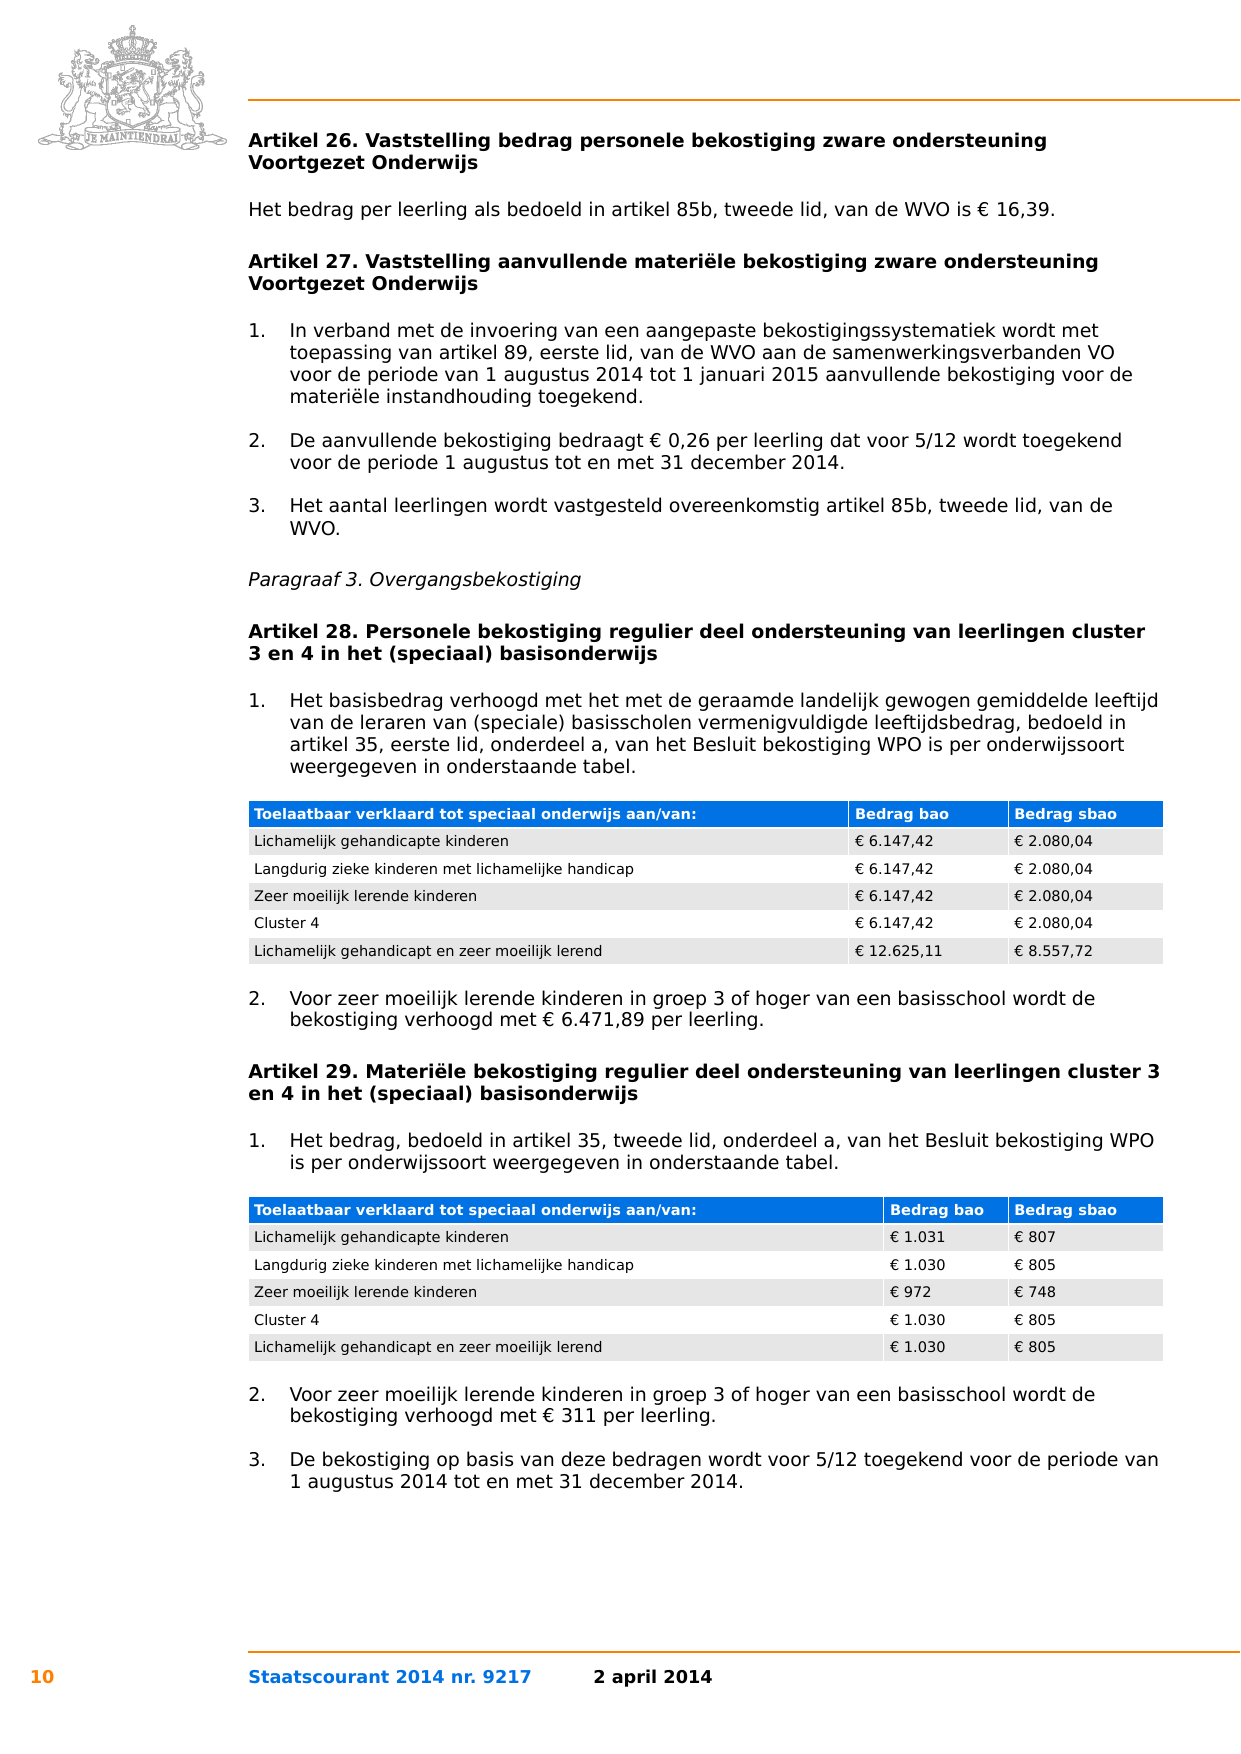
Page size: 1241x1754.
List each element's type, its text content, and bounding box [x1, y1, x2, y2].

table_cell Cluster 4 [249, 1307, 883, 1333]
table_cell Langdurig zieke kinderen met lichamelijke handicap [249, 856, 848, 882]
text 3. De bekostiging op basis van deze bedragen wordt voor 5/12 toegekend voor de periode van 1 augustus 2014 tot en met 31 december 2014. [248, 1449, 1163, 1493]
text 2. De aanvullende bekostiging bedraagt € 0,26 per leerling dat voor 5/12 wordt toegekend voor de periode 1 augustus tot en met 31 december 2014. [248, 429, 1163, 473]
subtitle Artikel 29. Materiële bekostiging regulier deel ondersteuning van leerlingen cluster 3 en 4 in het (speciaal) basisonderwijs [248, 1061, 1163, 1105]
table_cell € 972 [884, 1279, 1008, 1306]
table_cell € 2.080,04 [1009, 829, 1163, 855]
text 2. Voor zeer moeilijk lerende kinderen in groep 3 of hoger van een basisschool wordt de bekostiging verhoogd met € 311 per leerling. [248, 1383, 1163, 1427]
table_header Bedrag bao [849, 801, 1008, 827]
subtitle Artikel 28. Personele bekostiging regulier deel ondersteuning van leerlingen cluster 3 en 4 in het (speciaal) basisonderwijs [248, 621, 1163, 665]
table_header Toelaatbaar verklaard tot speciaal onderwijs aan/van: [249, 801, 848, 827]
table_cell € 807 [1009, 1225, 1163, 1251]
table_cell Lichamelijk gehandicapt en zeer moeilijk lerend [249, 1334, 883, 1361]
table_header Toelaatbaar verklaard tot speciaal onderwijs aan/van: [249, 1197, 883, 1223]
table_cell Langdurig zieke kinderen met lichamelijke handicap [249, 1252, 883, 1278]
picture [38, 25, 227, 150]
subtitle Artikel 26. Vaststelling bedrag personele bekostiging zware ondersteuning Voortgezet Onderwijs [248, 130, 1163, 174]
table_cell € 805 [1009, 1307, 1163, 1333]
text 1. Het bedrag, bedoeld in artikel 35, tweede lid, onderdeel a, van het Besluit bekostiging WPO is per onderwijssoort weergegeven in onderstaande tabel. [248, 1130, 1163, 1174]
subtitle Artikel 27. Vaststelling aanvullende materiële bekostiging zware ondersteuning Voortgezet Onderwijs [248, 251, 1163, 295]
table_cell Lichamelijk gehandicapte kinderen [249, 1225, 883, 1251]
table_cell Cluster 4 [249, 911, 848, 937]
table_cell € 1.030 [884, 1307, 1008, 1333]
table_cell € 12.625,11 [849, 938, 1008, 964]
table_cell € 6.147,42 [849, 911, 1008, 937]
table_cell € 1.030 [884, 1252, 1008, 1278]
table_cell € 2.080,04 [1009, 911, 1163, 937]
table_cell € 748 [1009, 1279, 1163, 1306]
table_cell € 1.030 [884, 1334, 1008, 1361]
table_cell € 2.080,04 [1009, 883, 1163, 910]
table_header Bedrag sbao [1009, 1197, 1163, 1223]
table_cell € 6.147,42 [849, 856, 1008, 882]
table_header Bedrag sbao [1009, 801, 1163, 827]
table_cell € 805 [1009, 1252, 1163, 1278]
table_cell € 1.031 [884, 1225, 1008, 1251]
subtitle Paragraaf 3. Overgangsbekostiging [248, 569, 1163, 591]
table_header Bedrag bao [884, 1197, 1008, 1223]
table_cell € 8.557,72 [1009, 938, 1163, 964]
table_cell Zeer moeilijk lerende kinderen [249, 1279, 883, 1306]
table_cell € 805 [1009, 1334, 1163, 1361]
text 2. Voor zeer moeilijk lerende kinderen in groep 3 of hoger van een basisschool wordt de bekostiging verhoogd met € 6.471,89 per leerling. [248, 987, 1163, 1031]
text 1. Het basisbedrag verhoogd met het met de geraamde landelijk gewogen gemiddelde leeftijd van de leraren van (speciale) basisscholen vermenigvuldigde leeftijdsbedrag, bedoeld in artikel 35, eerste lid, onderdeel a, van het Besluit bekostiging WPO is per onderwijssoort weergegeven in onderstaande tabel. [248, 690, 1163, 778]
table_cell € 2.080,04 [1009, 856, 1163, 882]
table_cell € 6.147,42 [849, 829, 1008, 855]
table_cell € 6.147,42 [849, 883, 1008, 910]
table_cell Lichamelijk gehandicapte kinderen [249, 829, 848, 855]
text 3. Het aantal leerlingen wordt vastgesteld overeenkomstig artikel 85b, tweede lid, van de WVO. [248, 495, 1163, 539]
text 1. In verband met de invoering van een aangepaste bekostigingssystematiek wordt met toepassing van artikel 89, eerste lid, van de WVO aan de samenwerkingsverbanden VO voor de periode van 1 augustus 2014 tot 1 januari 2015 aanvullende bekostiging voor de materiële instandhouding toegekend. [248, 320, 1163, 408]
text Het bedrag per leerling als bedoeld in artikel 85b, tweede lid, van de WVO is € 16,39. [248, 199, 1163, 221]
table_cell Lichamelijk gehandicapt en zeer moeilijk lerend [249, 938, 848, 964]
table_cell Zeer moeilijk lerende kinderen [249, 883, 848, 910]
